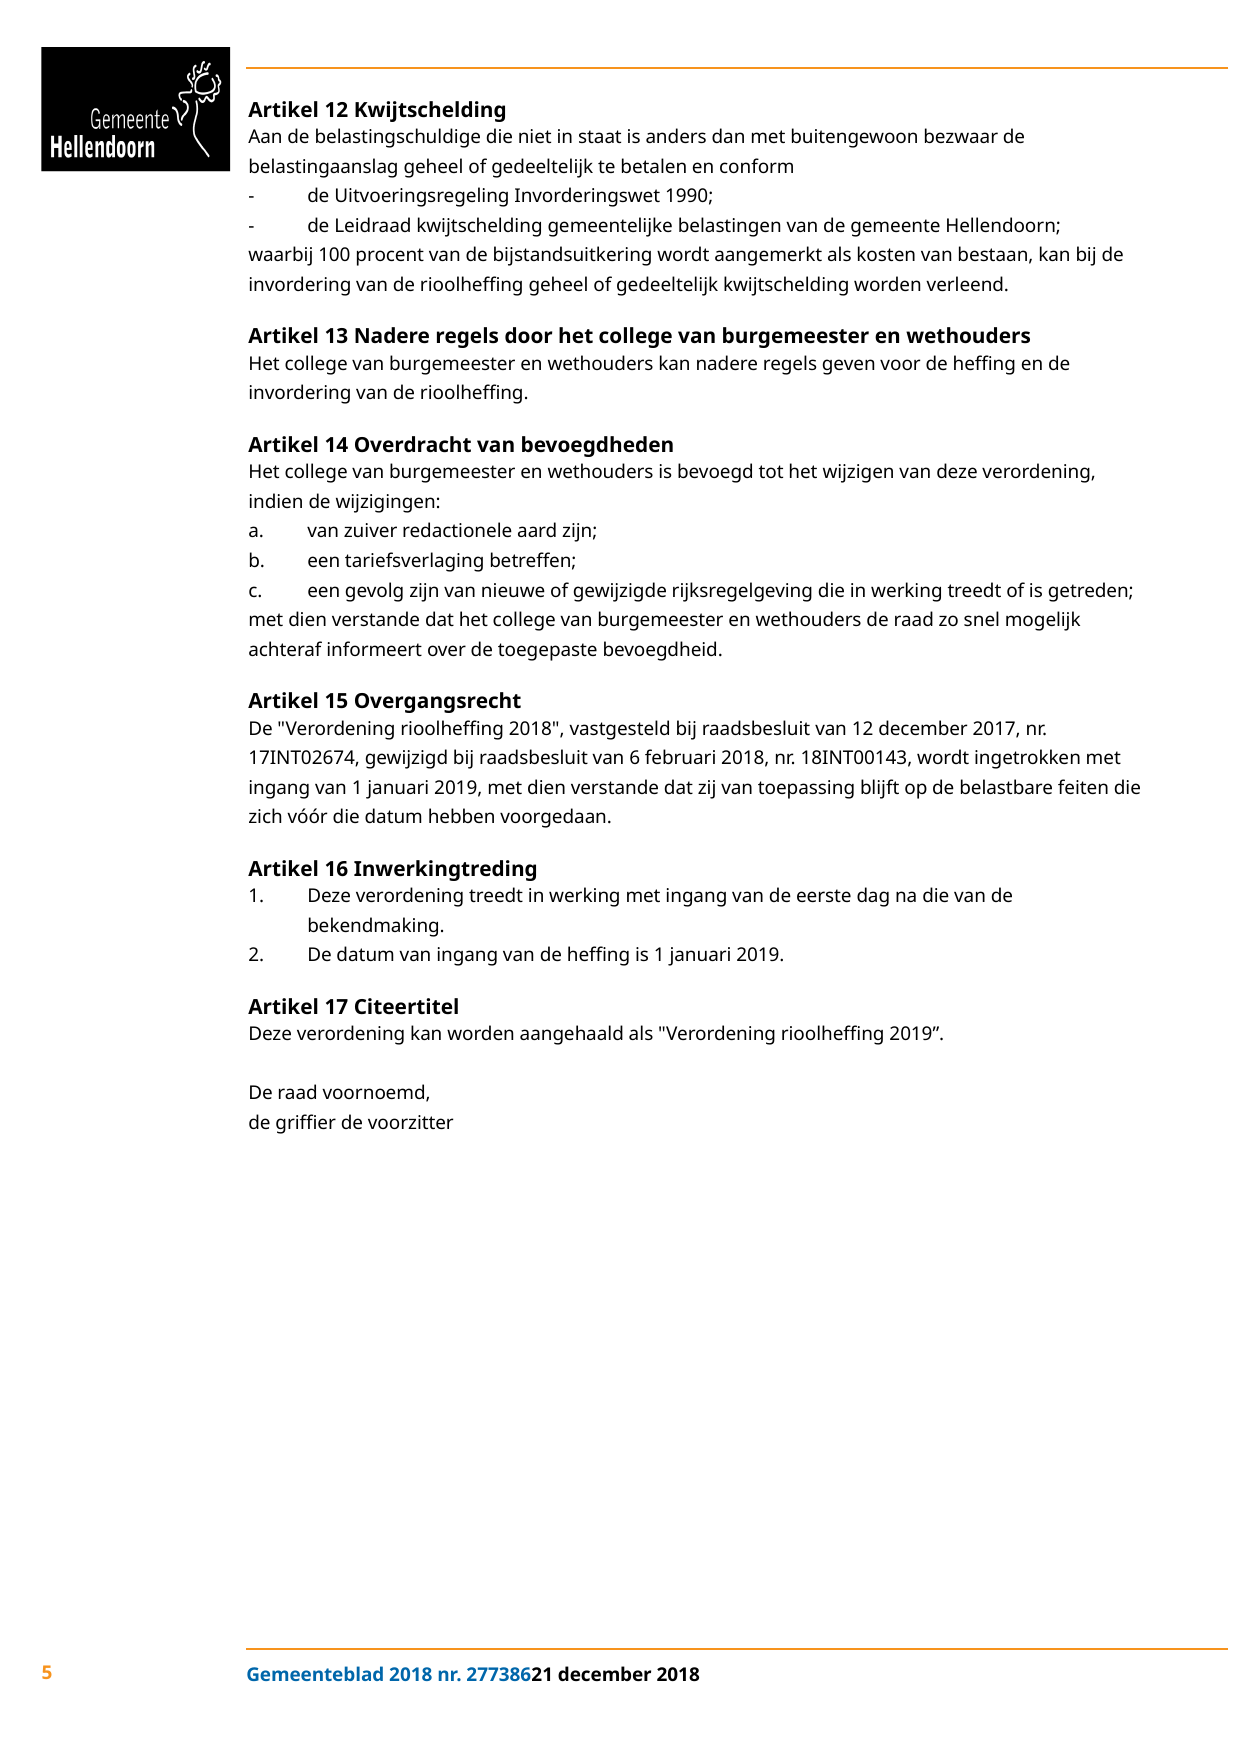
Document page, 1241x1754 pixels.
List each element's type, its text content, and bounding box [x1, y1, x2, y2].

text Het college van burgemeester en wethouders kan nadere regels geven voor de heffing en de invordering van de rioolheffing. [248, 350, 1152, 405]
text Deze verordening kan worden aangehaald als "Verordening rioolheffing 2019”. [248, 1020, 1152, 1046]
text Artikel 14 Overdracht van bevoegdheden [248, 430, 1152, 458]
text Artikel 16 Inwerkingtreding [248, 854, 1152, 882]
text Artikel 13 Nadere regels door het college van burgemeester en wethouders [248, 322, 1152, 350]
text Artikel 17 Citeertitel [248, 992, 1152, 1020]
list de Uitvoeringsregeling Invorderingswet 1990; [248, 182, 1152, 208]
list van zuiver redactionele aard zijn; [248, 518, 1152, 543]
text De "Verordening rioolheffing 2018", vastgesteld bij raadsbesluit van 12 december 2017, nr. 17INT02674, gewijzigd bij raadsbesluit van 6 februari 2018, nr. 18INT00143, wordt ingetrokken met ingang van 1 januari 2019, met dien verstande dat zij van toepassing blijft op de belastbare feiten die zich vóór die datum hebben voorgedaan. [248, 715, 1152, 829]
text met dien verstande dat het college van burgemeester en wethouders de raad zo snel mogelijk achteraf informeert over de toegepaste bevoegdheid. [248, 606, 1152, 662]
text De raad voornoemd, [248, 1079, 1152, 1105]
list een gevolg zijn van nieuwe of gewijzigde rijksregelgeving die in werking treedt of is getreden; [248, 577, 1152, 602]
text de griffier de voorzitter [248, 1109, 1152, 1135]
picture [41, 47, 231, 172]
list een tariefsverlaging betreffen; [248, 547, 1152, 573]
list De datum van ingang van de heffing is 1 januari 2019. [248, 942, 1152, 967]
text Artikel 15 Overgangsrecht [248, 686, 1152, 715]
text Het college van burgemeester en wethouders is bevoegd tot het wijzigen van deze verordening, indien de wijzigingen: [248, 458, 1152, 514]
text Aan de belastingschuldige die niet in staat is anders dan met buitengewoon bezwaar de belastingaanslag geheel of gedeeltelijk te betalen en conform [248, 123, 1152, 178]
list Deze verordening treedt in werking met ingang van de eerste dag na die van de bekendmaking. [248, 882, 1152, 938]
list de Leidraad kwijtschelding gemeentelijke belastingen van de gemeente Hellendoorn; [248, 212, 1152, 238]
text Artikel 12 Kwijtschelding [248, 95, 1152, 123]
text waarbij 100 procent van de bijstandsuitkering wordt aangemerkt als kosten van bestaan, kan bij de invordering van de rioolheffing geheel of gedeeltelijk kwijtschelding worden verleend. [248, 242, 1152, 297]
